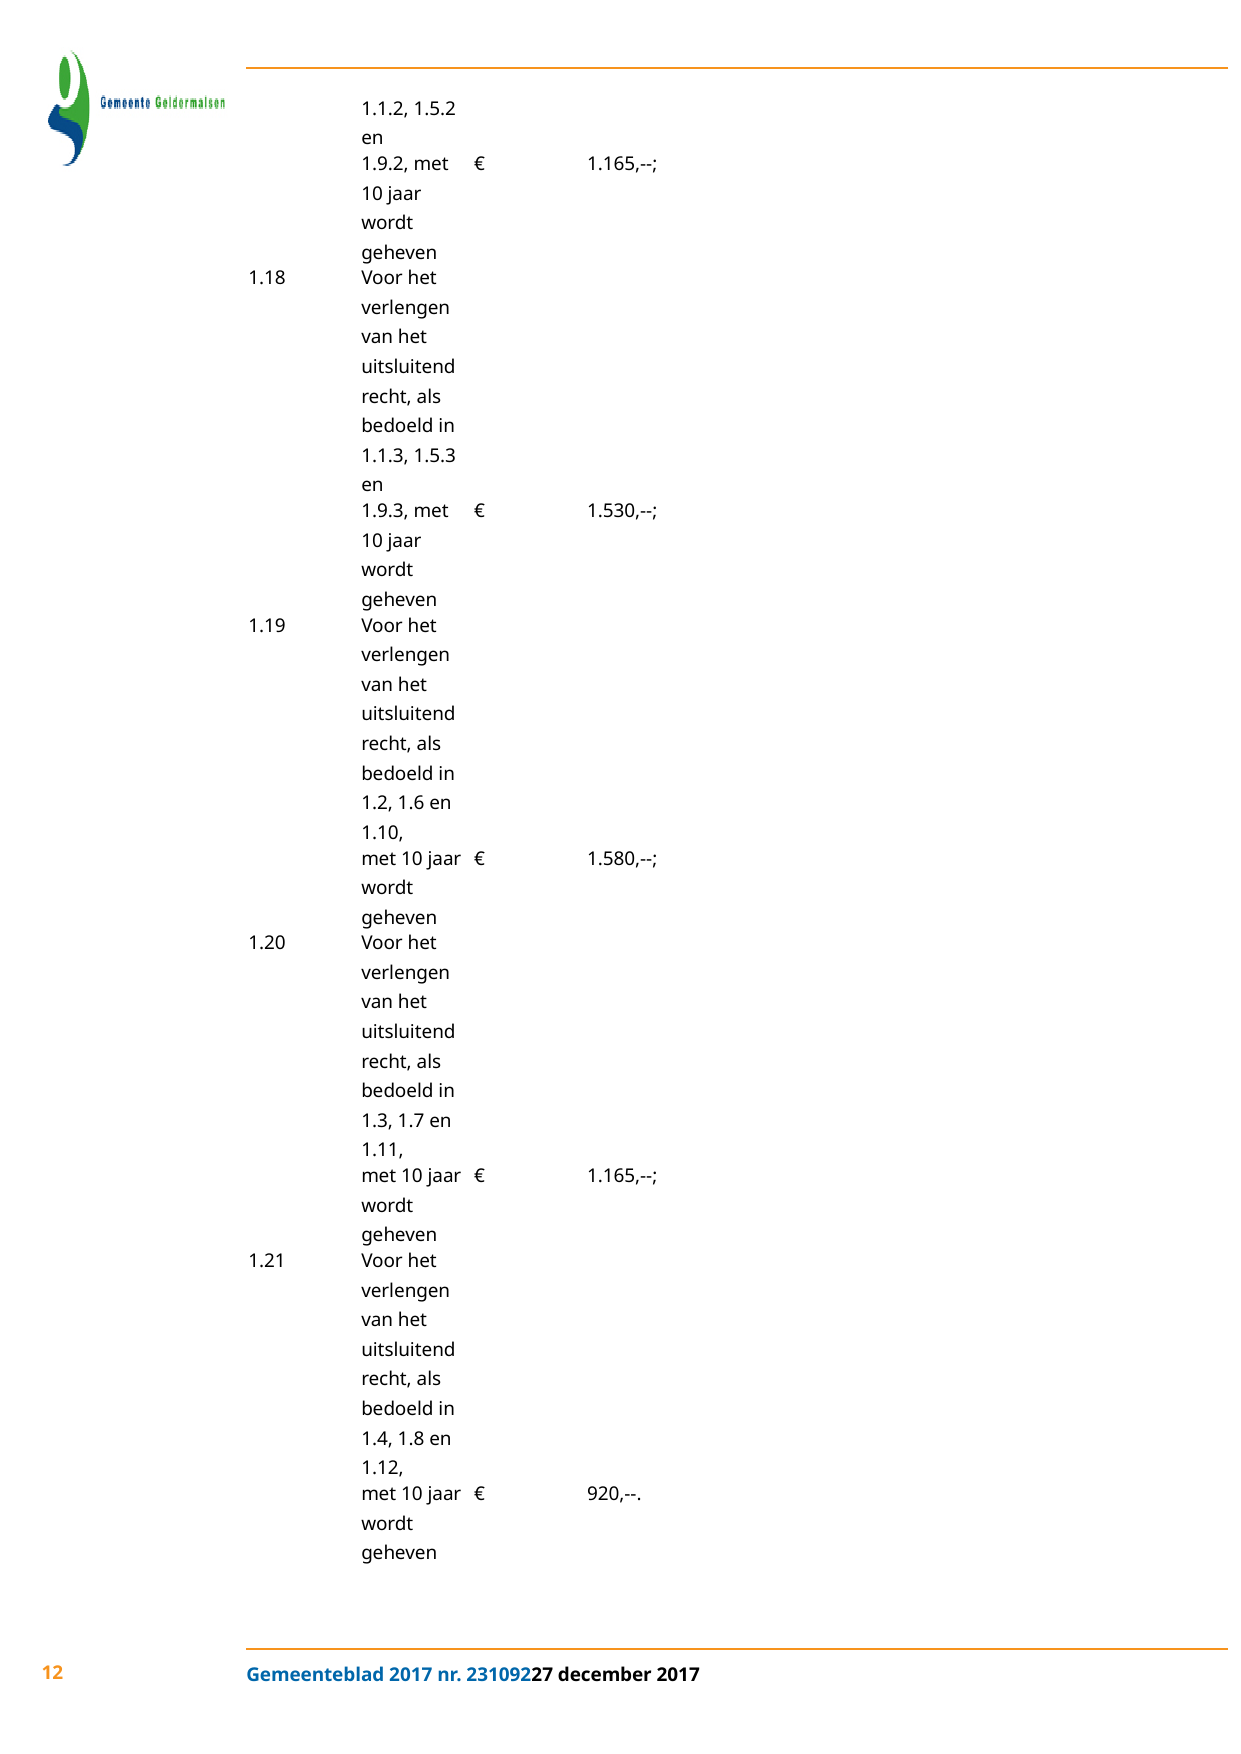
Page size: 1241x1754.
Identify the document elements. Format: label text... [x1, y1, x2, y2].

table_cell € [474, 150, 587, 264]
table_cell € [474, 1163, 587, 1247]
picture [41, 47, 231, 172]
table_cell met 10 jaar wordt geheven [361, 1480, 474, 1565]
table_cell Voor het verlengen van het uitsluitend recht, als bedoeld in 1.3, 1.7 en 1.11, [361, 930, 474, 1162]
table_cell Voor het verlengen van het uitsluitend recht, als bedoeld in 1.1.3, 1.5.3 en [361, 265, 474, 497]
table_cell [587, 265, 700, 497]
table_cell Voor het verlengen van het uitsluitend recht, als bedoeld in 1.4, 1.8 en 1.12, [361, 1247, 474, 1480]
table_cell 920,--. [587, 1480, 700, 1565]
table_cell [248, 1565, 361, 1591]
table_cell 1.1.2, 1.5.2 en [361, 95, 474, 150]
table_cell [587, 1247, 700, 1480]
table_cell met 10 jaar wordt geheven [361, 845, 474, 929]
table_cell [587, 612, 700, 845]
table_cell 1.9.2, met 10 jaar wordt geheven [361, 150, 474, 264]
table_cell [587, 95, 700, 150]
table_cell Voor het verlengen van het uitsluitend recht, als bedoeld in 1.2, 1.6 en 1.10, [361, 612, 474, 845]
table_cell [587, 930, 700, 1162]
table_cell [248, 95, 361, 150]
table_cell 1.18 [248, 265, 361, 497]
table_cell [248, 498, 361, 612]
table_cell 1.165,--; [587, 1163, 700, 1247]
table_cell 1.20 [248, 930, 361, 1162]
table_cell [474, 95, 587, 150]
table_cell [474, 265, 587, 497]
table_cell 1.19 [248, 612, 361, 845]
table_cell 1.165,--; [587, 150, 700, 264]
table_cell [361, 1565, 474, 1591]
table_cell [248, 1163, 361, 1247]
table_cell 1.9.3, met 10 jaar wordt geheven [361, 498, 474, 612]
table_cell 1.580,--; [587, 845, 700, 929]
table_cell met 10 jaar wordt geheven [361, 1163, 474, 1247]
table_cell 1.530,--; [587, 498, 700, 612]
table_cell [474, 1247, 587, 1480]
table_cell [248, 1480, 361, 1565]
table_cell [474, 1565, 587, 1591]
table_cell € [474, 845, 587, 929]
table_cell [474, 930, 587, 1162]
table_cell [587, 1565, 700, 1591]
table_cell 1.21 [248, 1247, 361, 1480]
table_cell € [474, 1480, 587, 1565]
table_cell [248, 845, 361, 929]
table_cell [474, 612, 587, 845]
table_cell [248, 150, 361, 264]
table_cell € [474, 498, 587, 612]
